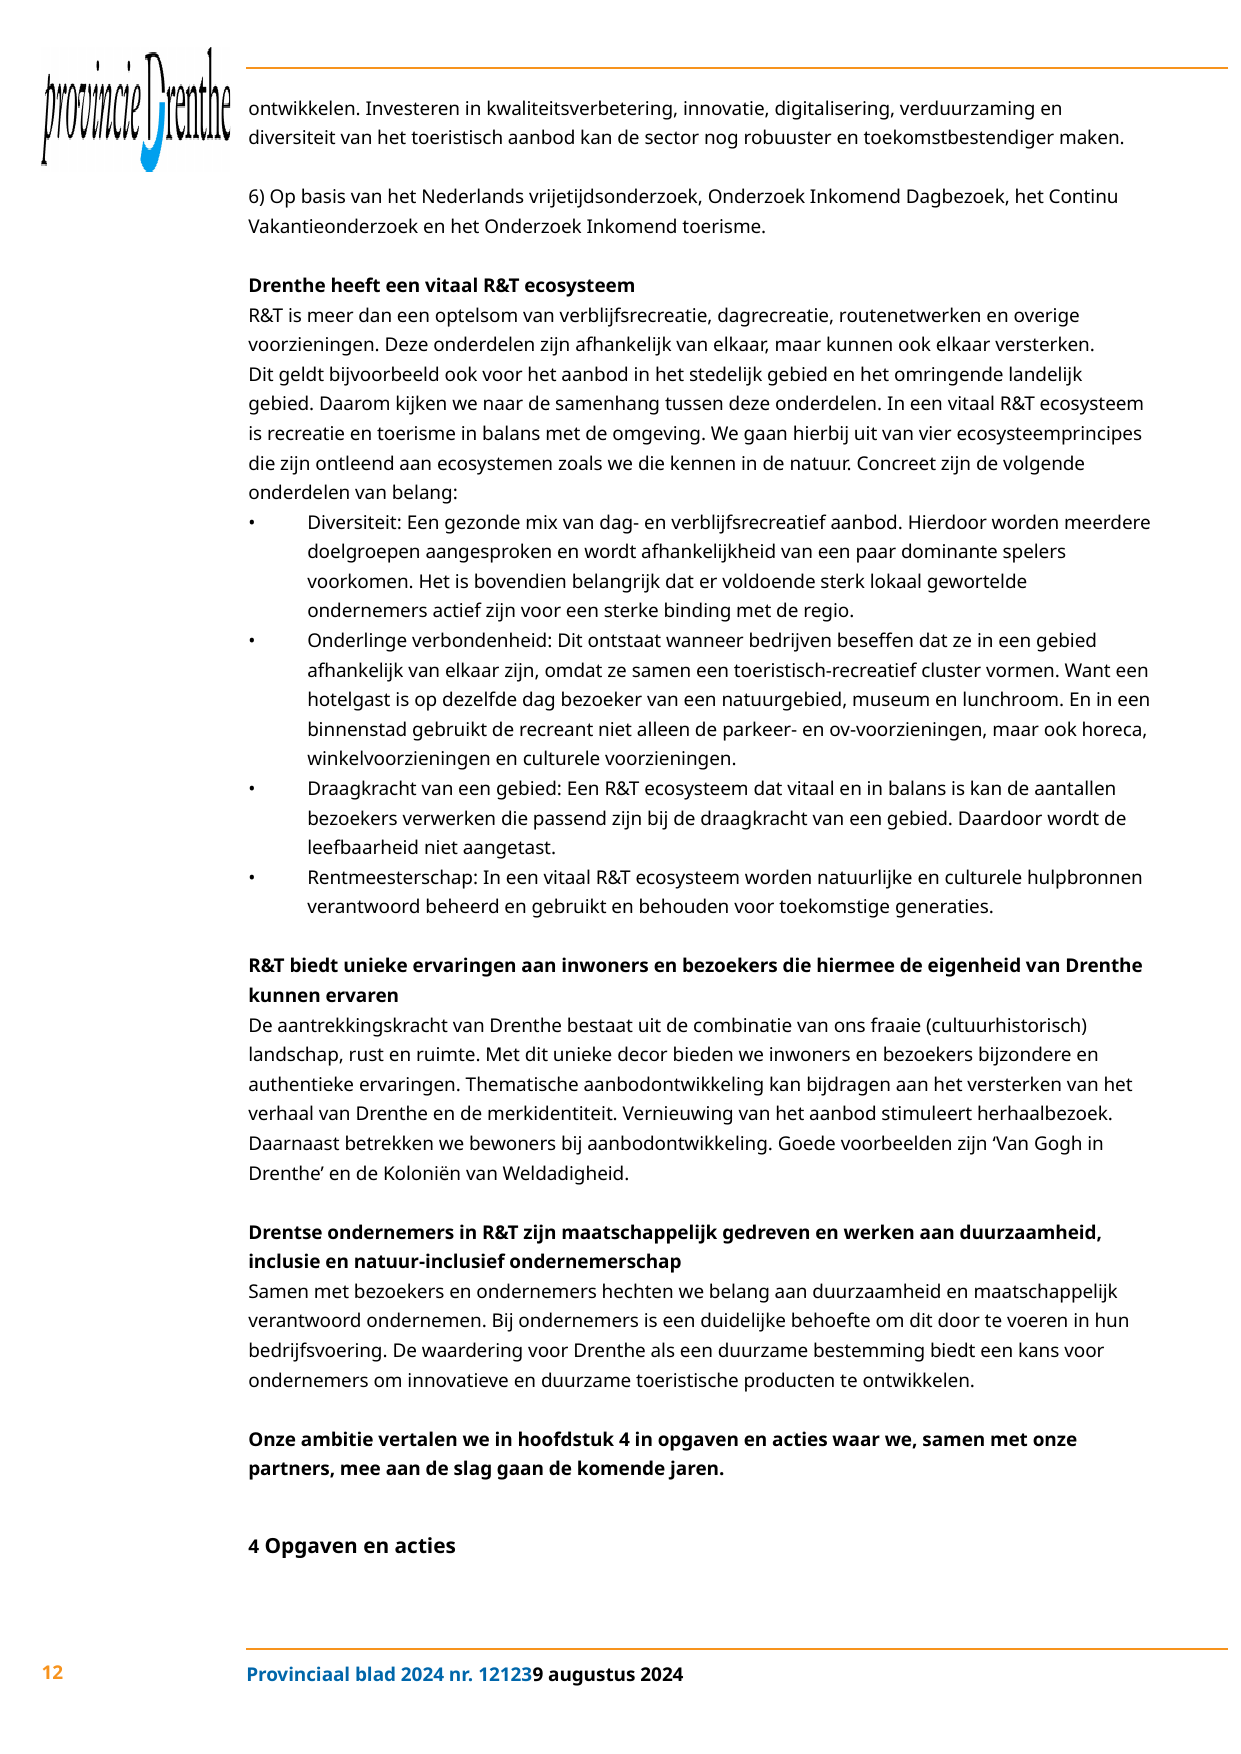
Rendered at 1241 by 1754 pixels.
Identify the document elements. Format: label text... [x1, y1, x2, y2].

text Drenthe heeft een vitaal R&T ecosysteem [248, 272, 1152, 298]
list Rentmeesterschap: In een vitaal R&T ecosysteem worden natuurlijke en culturele hulpbronnen verantwoord beheerd en gebruikt en behouden voor toekomstige generaties. [248, 864, 1152, 919]
text Dit geldt bijvoorbeeld ook voor het aanbod in het stedelijk gebied en het omringende landelijk gebied. Daarom kijken we naar de samenhang tussen deze onderdelen. In een vitaal R&T ecosysteem is recreatie en toerisme in balans met de omgeving. We gaan hierbij uit van vier ecosysteemprincipes die zijn ontleend aan ecosystemen zoals we die kennen in de natuur. Concreet zijn de volgende onderdelen van belang: [248, 361, 1152, 505]
text Drentse ondernemers in R&T zijn maatschappelijk gedreven en werken aan duurzaamheid, inclusie en natuur-inclusief ondernemerschap [248, 1219, 1152, 1274]
list Onderlinge verbondenheid: Dit ontstaat wanneer bedrijven beseffen dat ze in een gebied afhankelijk van elkaar zijn, omdat ze samen een toeristisch-recreatief cluster vormen. Want een hotelgast is op dezelfde dag bezoeker van een natuurgebied, museum en lunchroom. En in een binnenstad gebruikt de recreant niet alleen de parkeer- en ov-voorzieningen, maar ook horeca, winkelvoorzieningen en culturele voorzieningen. [248, 627, 1152, 771]
text 6) Op basis van het Nederlands vrijetijdsonderzoek, Onderzoek Inkomend Dagbezoek, het Continu Vakantieonderzoek en het Onderzoek Inkomend toerisme. [248, 183, 1152, 239]
text 4 Opgaven en acties [248, 1531, 1152, 1559]
text Samen met bezoekers en ondernemers hechten we belang aan duurzaamheid en maatschappelijk verantwoord ondernemen. Bij ondernemers is een duidelijke behoefte om dit door te voeren in hun bedrijfsvoering. De waardering voor Drenthe als een duurzame bestemming biedt een kans voor ondernemers om innovatieve en duurzame toeristische producten te ontwikkelen. [248, 1278, 1152, 1393]
text R&T is meer dan een optelsom van verblijfsrecreatie, dagrecreatie, routenetwerken en overige voorzieningen. Deze onderdelen zijn afhankelijk van elkaar, maar kunnen ook elkaar versterken. [248, 302, 1152, 357]
list Diversiteit: Een gezonde mix van dag- en verblijfsrecreatief aanbod. Hierdoor worden meerdere doelgroepen aangesproken en wordt afhankelijkheid van een paar dominante spelers voorkomen. Het is bovendien belangrijk dat er voldoende sterk lokaal gewortelde ondernemers actief zijn voor een sterke binding met de regio. [248, 509, 1152, 623]
text R&T biedt unieke ervaringen aan inwoners en bezoekers die hiermee de eigenheid van Drenthe kunnen ervaren [248, 953, 1152, 1008]
text ontwikkelen. Investeren in kwaliteitsverbetering, innovatie, digitalisering, verduurzaming en diversiteit van het toeristisch aanbod kan de sector nog robuuster en toekomstbestendiger maken. [248, 95, 1152, 150]
text De aantrekkingskracht van Drenthe bestaat uit de combinatie van ons fraaie (cultuurhistorisch) landschap, rust en ruimte. Met dit unieke decor bieden we inwoners en bezoekers bijzondere en authentieke ervaringen. Thematische aanbodontwikkeling kan bijdragen aan het versterken van het verhaal van Drenthe en de merkidentiteit. Vernieuwing van het aanbod stimuleert herhaalbezoek. Daarnaast betrekken we bewoners bij aanbodontwikkeling. Goede voorbeelden zijn ‘Van Gogh in Drenthe’ en de Koloniën van Weldadigheid. [248, 1012, 1152, 1186]
text Onze ambitie vertalen we in hoofdstuk 4 in opgaven en acties waar we, samen met onze partners, mee aan de slag gaan de komende jaren. [248, 1426, 1152, 1481]
list Draagkracht van een gebied: Een R&T ecosysteem dat vitaal en in balans is kan de aantallen bezoekers verwerken die passend zijn bij de draagkracht van een gebied. Daardoor wordt de leefbaarheid niet aangetast. [248, 775, 1152, 860]
picture [41, 47, 231, 172]
